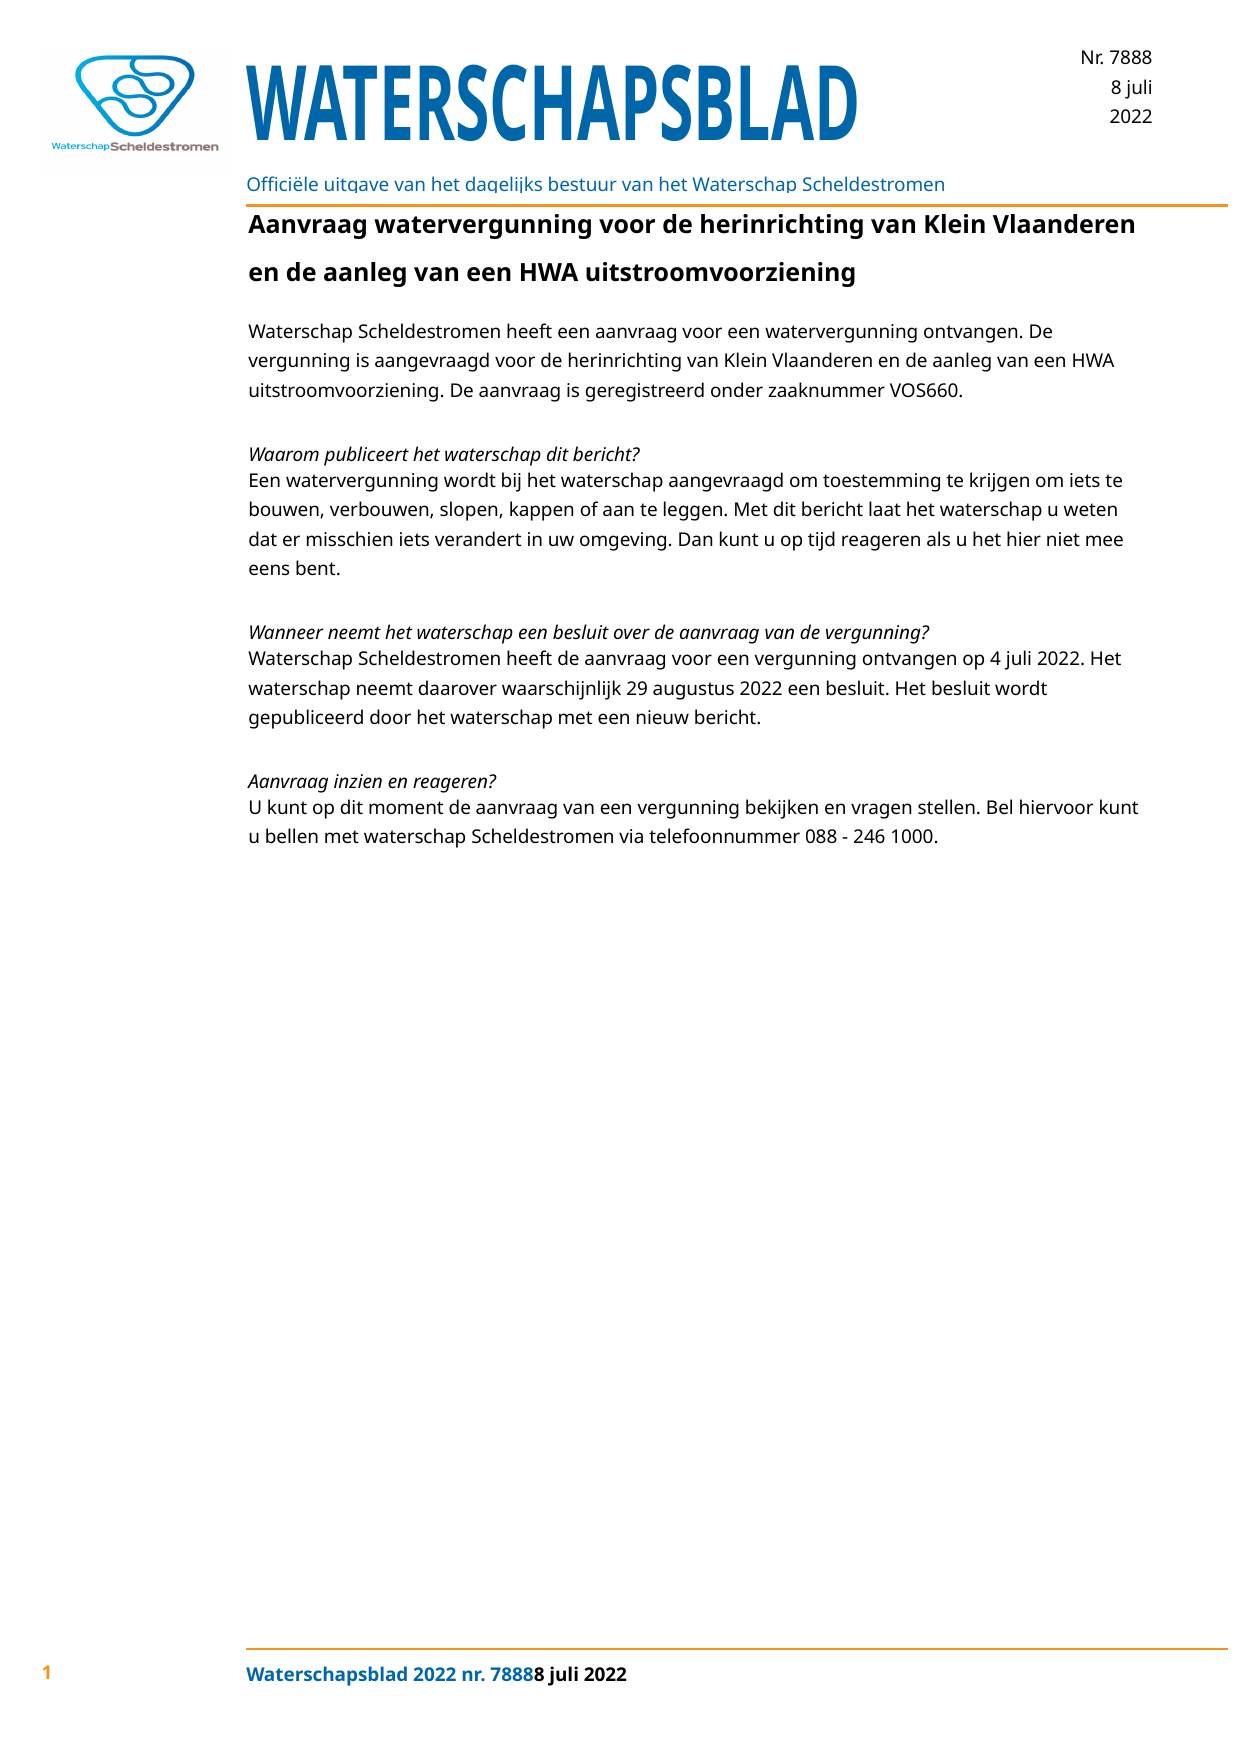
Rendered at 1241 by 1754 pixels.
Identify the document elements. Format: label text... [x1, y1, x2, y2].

text Waarom publiceert het waterschap dit bericht? [248, 441, 1152, 467]
picture [41, 47, 231, 172]
text Aanvraag watervergunning voor de herinrichting van Klein Vlaanderen en de aanleg van een HWA uitstroomvoorziening [248, 207, 1152, 288]
text Een watervergunning wordt bij het waterschap aangevraagd om toestemming te krijgen om iets te bouwen, verbouwen, slopen, kappen of aan te leggen. Met dit bericht laat het waterschap u weten dat er misschien iets verandert in uw omgeving. Dan kunt u op tijd reageren als u het hier niet mee eens bent. [248, 467, 1152, 581]
text U kunt op dit moment de aanvraag van een vergunning bekijken en vragen stellen. Bel hiervoor kunt u bellen met waterschap Scheldestromen via telefoonnummer 088 - 246 1000. [248, 794, 1152, 849]
text Waterschap Scheldestromen heeft de aanvraag voor een vergunning ontvangen op 4 juli 2022. Het waterschap neemt daarover waarschijnlijk 29 augustus 2022 een besluit. Het besluit wordt gepubliceerd door het waterschap met een nieuw bericht. [248, 645, 1152, 730]
text Wanneer neemt het waterschap een besluit over de aanvraag van de vergunning? [248, 619, 1152, 645]
text Waterschap Scheldestromen heeft een aanvraag voor een watervergunning ontvangen. De vergunning is aangevraagd voor de herinrichting van Klein Vlaanderen en de aanleg van een HWA uitstroomvoorziening. De aanvraag is geregistreerd onder zaaknummer VOS660. [248, 318, 1152, 403]
text Aanvraag inzien en reageren? [248, 768, 1152, 794]
